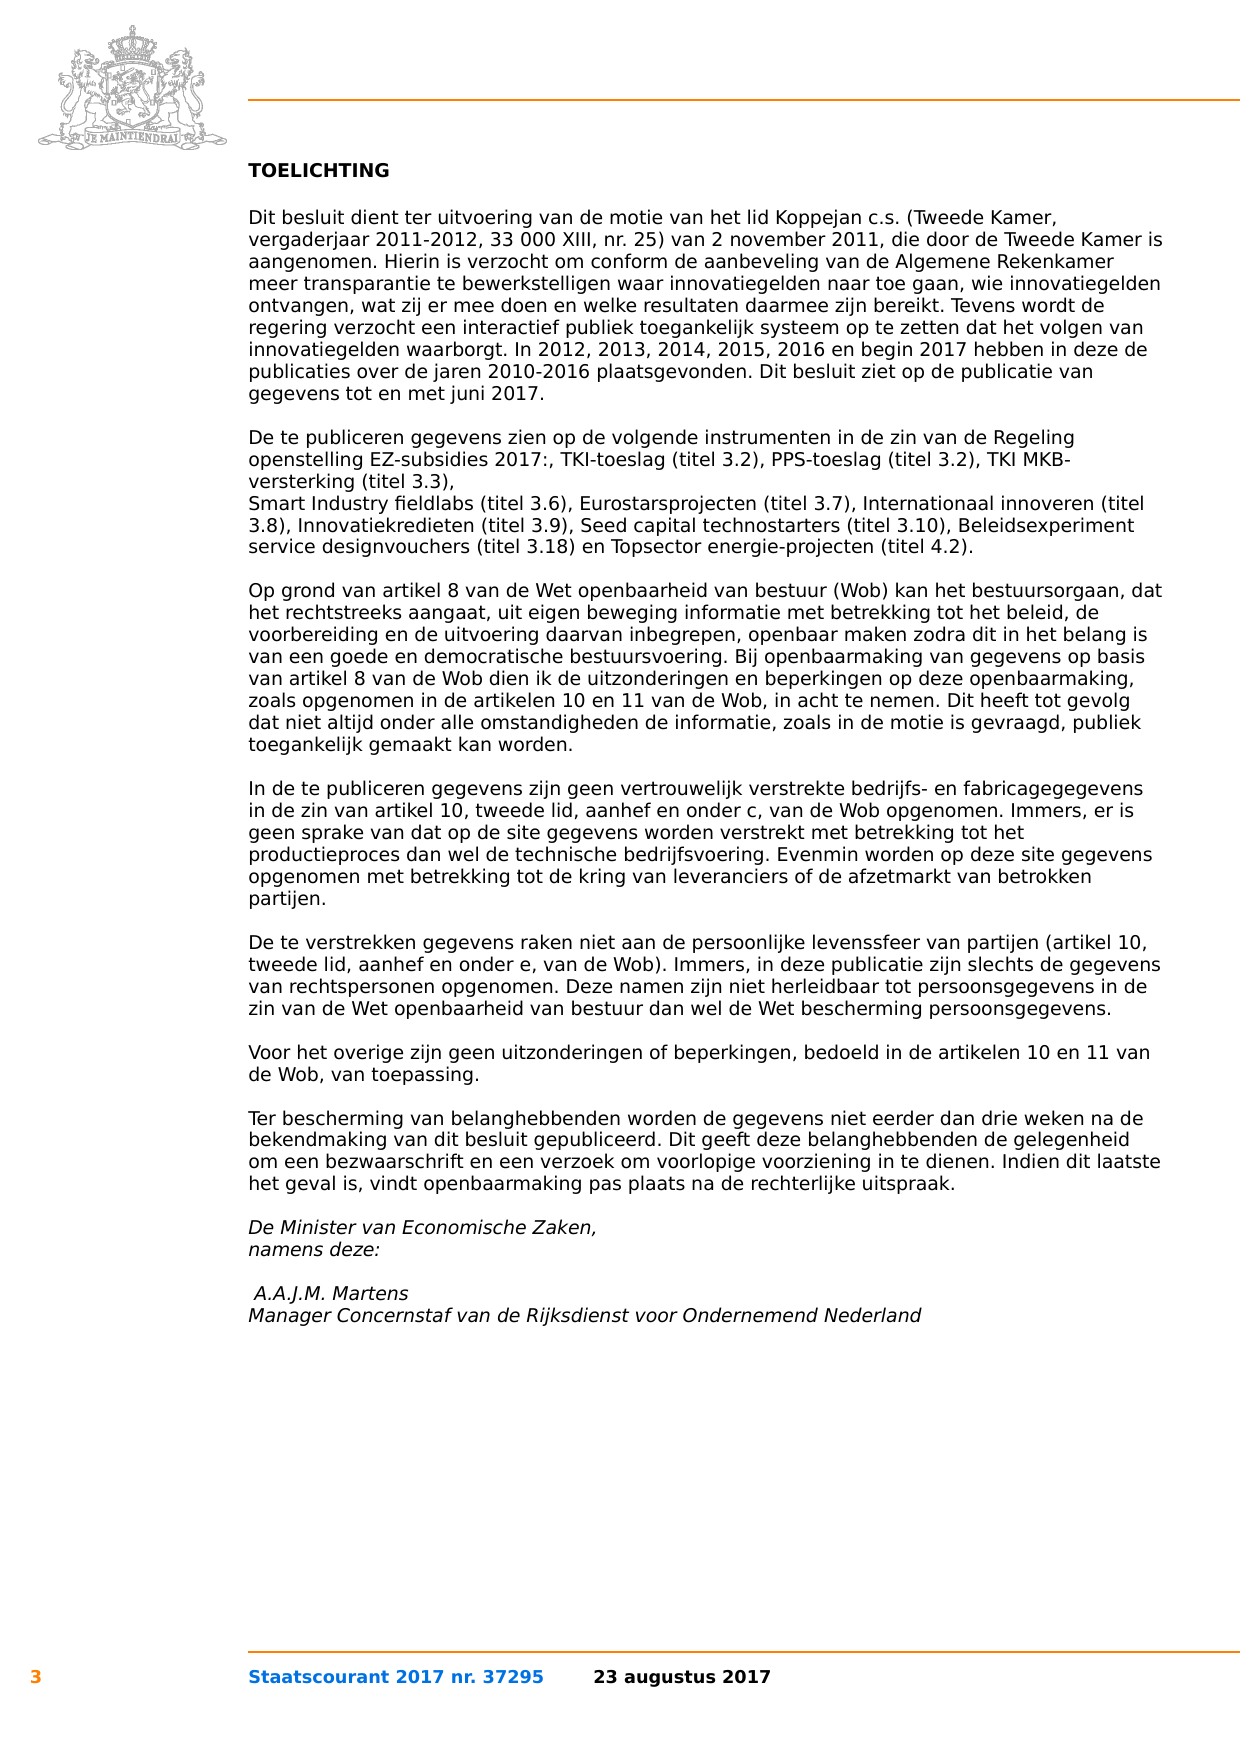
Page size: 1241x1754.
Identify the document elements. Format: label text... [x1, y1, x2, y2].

text Ter bescherming van belanghebbenden worden de gegevens niet eerder dan drie weken na de bekendmaking van dit besluit gepubliceerd. Dit geeft deze belanghebbenden de gelegenheid om een bezwaarschrift en een verzoek om voorlopige voorziening in te dienen. Indien dit laatste het geval is, vindt openbaarmaking pas plaats na de rechterlijke uitspraak. [248, 1107, 1163, 1195]
text Voor het overige zijn geen uitzonderingen of beperkingen, bedoeld in de artikelen 10 en 11 van de Wob, van toepassing. [248, 1042, 1163, 1086]
picture [38, 25, 227, 150]
text Smart Industry fieldlabs (titel 3.6), Eurostarsprojecten (titel 3.7), Internationaal innoveren (titel 3.8), Innovatiekredieten (titel 3.9), Seed capital technostarters (titel 3.10), Beleidsexperiment service designvouchers (titel 3.18) en Topsector energie-projecten (titel 4.2). [248, 492, 1163, 558]
text Op grond van artikel 8 van de Wet openbaarheid van bestuur (Wob) kan het bestuursorgaan, dat het rechtstreeks aangaat, uit eigen beweging informatie met betrekking tot het beleid, de voorbereiding en de uitvoering daarvan inbegrepen, openbaar maken zodra dit in het belang is van een goede en democratische bestuursvoering. Bij openbaarmaking van gegevens op basis van artikel 8 van de Wob dien ik de uitzonderingen en beperkingen op deze openbaarmaking, zoals opgenomen in de artikelen 10 en 11 van de Wob, in acht te nemen. Dit heeft tot gevolg dat niet altijd onder alle omstandigheden de informatie, zoals in de motie is gevraagd, publiek toegankelijk gemaakt kan worden. [248, 580, 1163, 756]
text De te publiceren gegevens zien op de volgende instrumenten in de zin van de Regeling openstelling EZ-subsidies 2017:, TKI-toeslag (titel 3.2), PPS-toeslag (titel 3.2), TKI MKB-versterking (titel 3.3), [248, 427, 1163, 492]
text De te verstrekken gegevens raken niet aan de persoonlijke levenssfeer van partijen (artikel 10, tweede lid, aanhef en onder e, van de Wob). Immers, in deze publicatie zijn slechts de gegevens van rechtspersonen opgenomen. Deze namen zijn niet herleidbaar tot persoonsgegevens in de zin van de Wet openbaarheid van bestuur dan wel de Wet bescherming persoonsgegevens. [248, 932, 1163, 1020]
subtitle TOELICHTING [248, 160, 1163, 182]
text In de te publiceren gegevens zijn geen vertrouwelijk verstrekte bedrijfs- en fabricagegegevens in de zin van artikel 10, tweede lid, aanhef en onder c, van de Wob opgenomen. Immers, er is geen sprake van dat op de site gegevens worden verstrekt met betrekking tot het productieproces dan wel de technische bedrijfsvoering. Evenmin worden op deze site gegevens opgenomen met betrekking tot de kring van leveranciers of de afzetmarkt van betrokken partijen. [248, 778, 1163, 910]
text Dit besluit dient ter uitvoering van de motie van het lid Koppejan c.s. (Tweede Kamer, vergaderjaar 2011-2012, 33 000 XIII, nr. 25) van 2 november 2011, die door de Tweede Kamer is aangenomen. Hierin is verzocht om conform de aanbeveling van de Algemene Rekenkamer meer transparantie te bewerkstelligen waar innovatiegelden naar toe gaan, wie innovatiegelden ontvangen, wat zij er mee doen en welke resultaten daarmee zijn bereikt. Tevens wordt de regering verzocht een interactief publiek toegankelijk systeem op te zetten dat het volgen van innovatiegelden waarborgt. In 2012, 2013, 2014, 2015, 2016 en begin 2017 hebben in deze de publicaties over de jaren 2010-2016 plaatsgevonden. Dit besluit ziet op de publicatie van gegevens tot en met juni 2017. [248, 207, 1163, 405]
text De Minister van Economische Zaken, namens deze: A.A.J.M. Martens Manager Concernstaf van de Rijksdienst voor Ondernemend Nederland [248, 1217, 1163, 1327]
